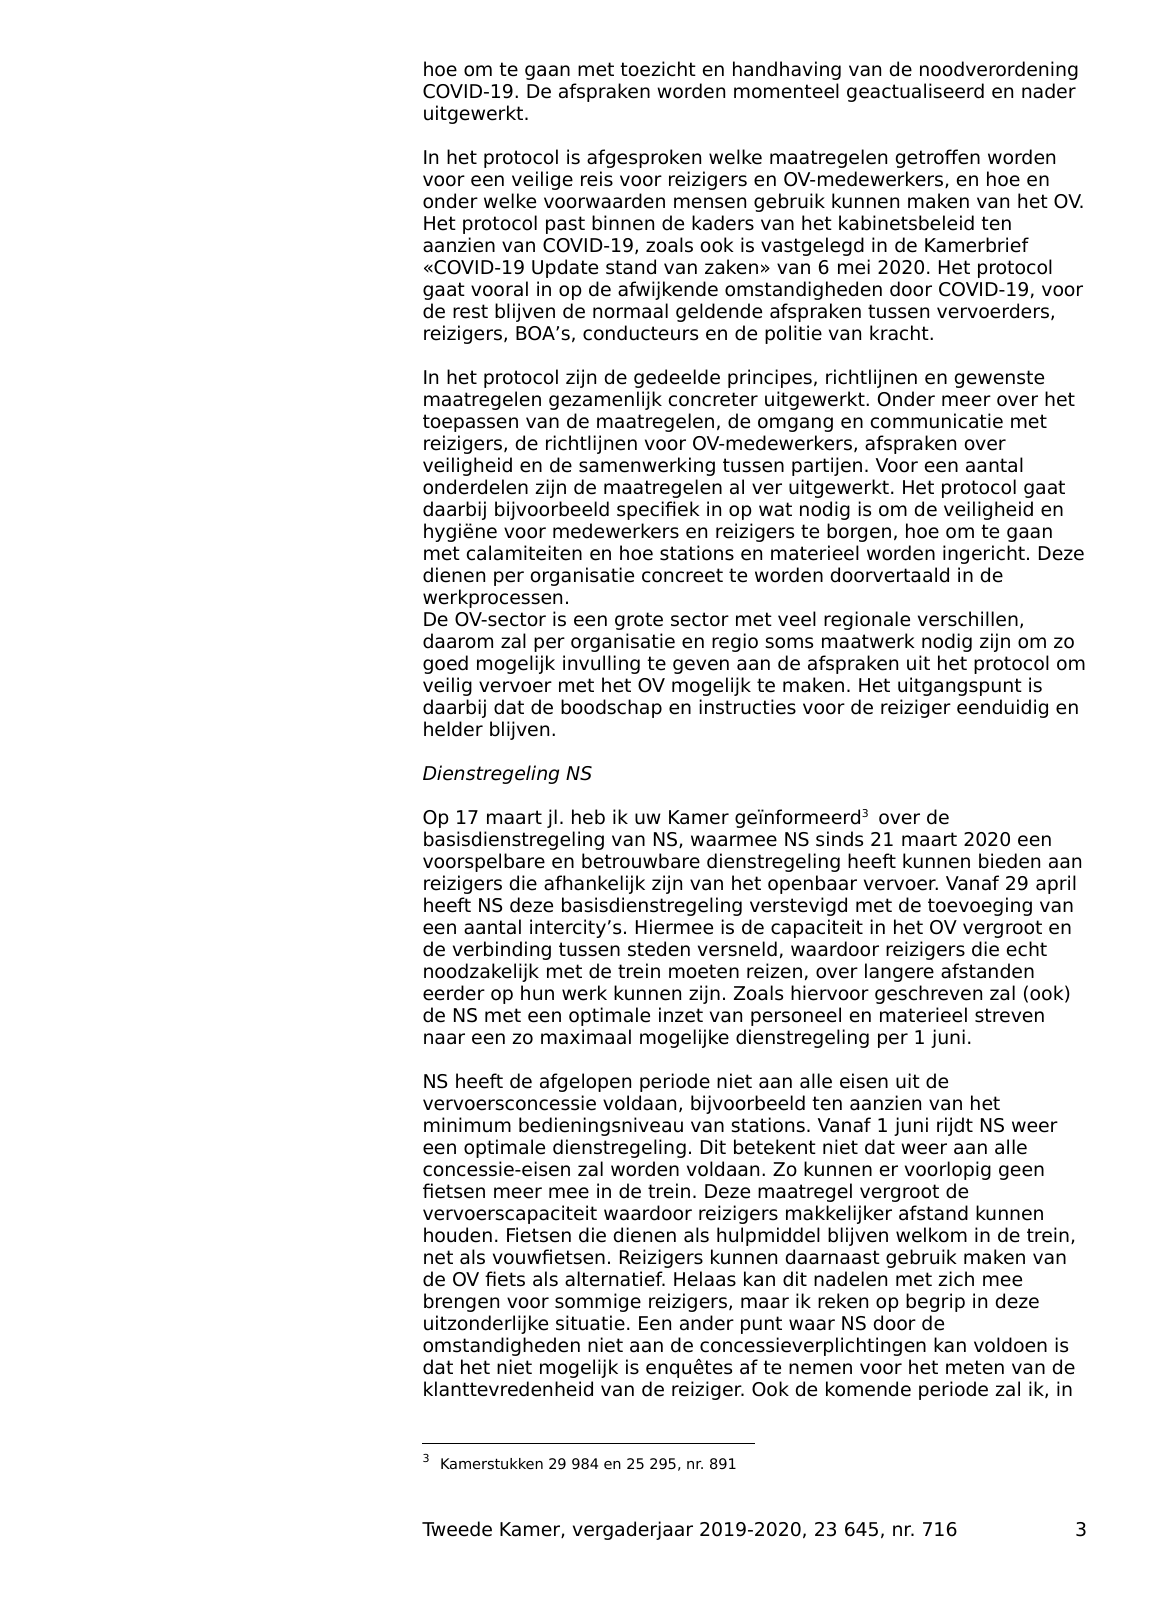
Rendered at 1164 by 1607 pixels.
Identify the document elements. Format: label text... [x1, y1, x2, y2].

text Op 17 maart jl. heb ik uw Kamer geïnformeerd over de basisdienstregeling van NS, waarmee NS sinds 21 maart 2020 een voorspelbare en betrouwbare dienstregeling heeft kunnen bieden aan reizigers die afhankelijk zijn van het openbaar vervoer. Vanaf 29 april heeft NS deze basisdienstregeling verstevigd met de toevoeging van een aantal intercity’s. Hiermee is de capaciteit in het OV vergroot en de verbinding tussen steden versneld, waardoor reizigers die echt noodzakelijk met de trein moeten reizen, over langere afstanden eerder op hun werk kunnen zijn. Zoals hiervoor geschreven zal (ook) de NS met een optimale inzet van personeel en materieel streven naar een zo maximaal mogelijke dienstregeling per 1 juni. [422, 807, 1087, 1049]
text NS heeft de afgelopen periode niet aan alle eisen uit de vervoersconcessie voldaan, bijvoorbeeld ten aanzien van het minimum bedieningsniveau van stations. Vanaf 1 juni rijdt NS weer een optimale dienstregeling. Dit betekent niet dat weer aan alle concessie-eisen zal worden voldaan. Zo kunnen er voorlopig geen fietsen meer mee in de trein. Deze maatregel vergroot de vervoerscapaciteit waardoor reizigers makkelijker afstand kunnen houden. Fietsen die dienen als hulpmiddel blijven welkom in de trein, net als vouwfietsen. Reizigers kunnen daarnaast gebruik maken van de OV fiets als alternatief. Helaas kan dit nadelen met zich mee brengen voor sommige reizigers, maar ik reken op begrip in deze uitzonderlijke situatie. Een ander punt waar NS door de omstandigheden niet aan de concessieverplichtingen kan voldoen is dat het niet mogelijk is enquêtes af te nemen voor het meten van de klanttevredenheid van de reiziger. Ook de komende periode zal ik, in [422, 1071, 1087, 1401]
subtitle Dienstregeling NS [422, 763, 1087, 785]
text In het protocol is afgesproken welke maatregelen getroffen worden voor een veilige reis voor reizigers en OV-medewerkers, en hoe en onder welke voorwaarden mensen gebruik kunnen maken van het OV. Het protocol past binnen de kaders van het kabinetsbeleid ten aanzien van COVID-19, zoals ook is vastgelegd in de Kamerbrief «COVID-19 Update stand van zaken» van 6 mei 2020. Het protocol gaat vooral in op de afwijkende omstandigheden door COVID-19, voor de rest blijven de normaal geldende afspraken tussen vervoerders, reizigers, BOA’s, conducteurs en de politie van kracht. [422, 147, 1087, 345]
text hoe om te gaan met toezicht en handhaving van de noodverordening COVID-19. De afspraken worden momenteel geactualiseerd en nader uitgewerkt. [422, 59, 1087, 125]
text De OV-sector is een grote sector met veel regionale verschillen, daarom zal per organisatie en regio soms maatwerk nodig zijn om zo goed mogelijk invulling te geven aan de afspraken uit het protocol om veilig vervoer met het OV mogelijk te maken. Het uitgangspunt is daarbij dat de boodschap en instructies voor de reiziger eenduidig en helder blijven. [422, 609, 1087, 741]
text In het protocol zijn de gedeelde principes, richtlijnen en gewenste maatregelen gezamenlijk concreter uitgewerkt. Onder meer over het toepassen van de maatregelen, de omgang en communicatie met reizigers, de richtlijnen voor OV-medewerkers, afspraken over veiligheid en de samenwerking tussen partijen. Voor een aantal onderdelen zijn de maatregelen al ver uitgewerkt. Het protocol gaat daarbij bijvoorbeeld specifiek in op wat nodig is om de veiligheid en hygiëne voor medewerkers en reizigers te borgen, hoe om te gaan met calamiteiten en hoe stations en materieel worden ingericht. Deze dienen per organisatie concreet te worden doorvertaald in de werkprocessen. [422, 367, 1087, 609]
text Kamerstukken 29 984 en 25 295, nr. 891 [422, 1452, 1087, 1474]
